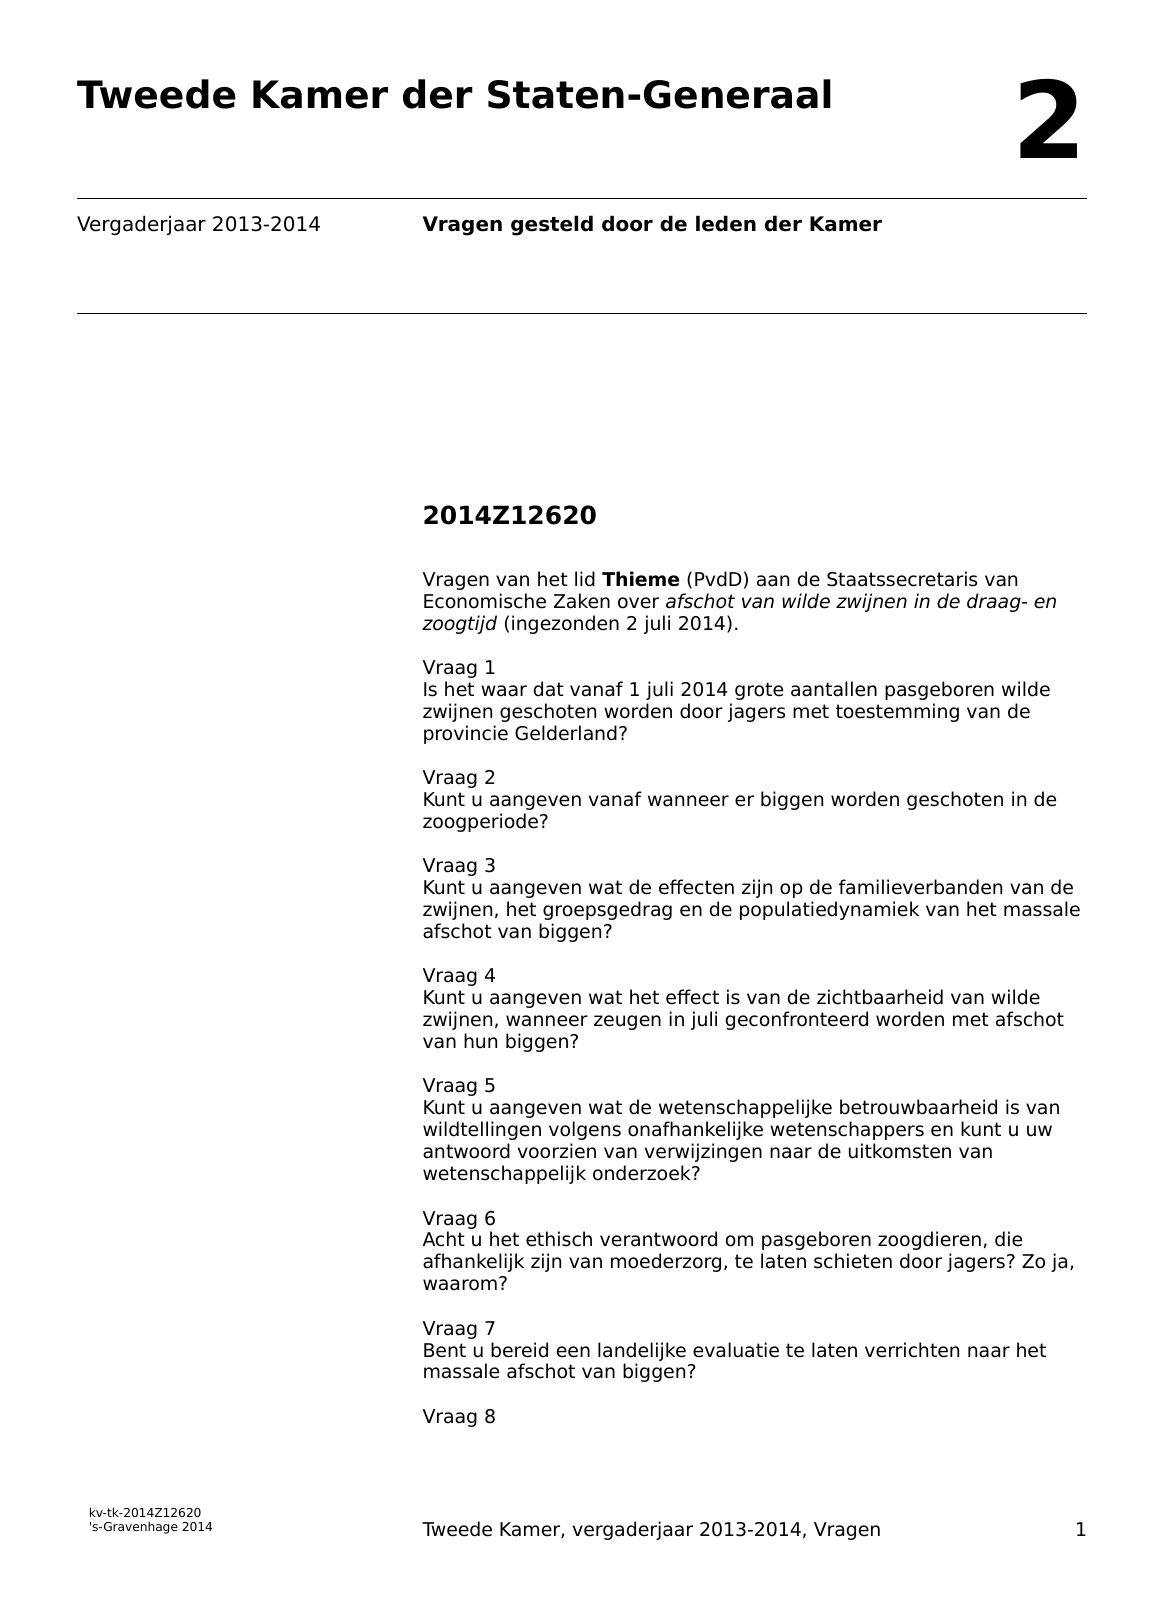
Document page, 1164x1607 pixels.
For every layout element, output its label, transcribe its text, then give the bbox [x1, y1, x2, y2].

text Vraag 6 [422, 1207, 1087, 1229]
table_header 2 [886, 59, 1087, 198]
text 's-Gravenhage 2014 [88, 1520, 323, 1534]
text Bent u bereid een landelijke evaluatie te laten verrichten naar het massale afschot van biggen? [422, 1339, 1087, 1383]
text Vraag 5 [422, 1075, 1087, 1097]
text Kunt u aangeven wat de effecten zijn op de familieverbanden van de zwijnen, het groepsgedrag en de populatiedynamiek van het massale afschot van biggen? [422, 877, 1087, 943]
text Acht u het ethisch verantwoord om pasgeboren zoogdieren, die afhankelijk zijn van moederzorg, te laten schieten door jagers? Zo ja, waarom? [422, 1229, 1087, 1295]
text Vraag 2 [422, 767, 1087, 789]
table_cell Vragen gesteld door de leden der Kamer [422, 199, 1087, 313]
text Vraag 3 [422, 855, 1087, 877]
text Vraag 4 [422, 965, 1087, 987]
text Vragen van het lid Thieme (PvdD) aan de Staatssecretaris van Economische Zaken over afschot van wilde zwijnen in de draag- en zoogtijd (ingezonden 2 juli 2014). [422, 569, 1087, 635]
text Kunt u aangeven wat de wetenschappelijke betrouwbaarheid is van wildtellingen volgens onafhankelijke wetenschappers en kunt u uw antwoord voorzien van verwijzingen naar de uitkomsten van wetenschappelijk onderzoek? [422, 1097, 1087, 1185]
text Kunt u aangeven vanaf wanneer er biggen worden geschoten in de zoogperiode? [422, 789, 1087, 833]
table_header Tweede Kamer der Staten-Generaal [77, 59, 886, 198]
text kv-tk-2014Z12620 [88, 1506, 323, 1520]
text Vraag 7 [422, 1317, 1087, 1339]
text Is het waar dat vanaf 1 juli 2014 grote aantallen pasgeboren wilde zwijnen geschoten worden door jagers met toestemming van de provincie Gelderland? [422, 679, 1087, 745]
text Vraag 8 [422, 1406, 1087, 1428]
text 2014Z12620 [422, 501, 1087, 531]
table_cell Vergaderjaar 2013-2014 [77, 199, 422, 313]
text Vraag 1 [422, 657, 1087, 679]
text Kunt u aangeven wat het effect is van de zichtbaarheid van wilde zwijnen, wanneer zeugen in juli geconfronteerd worden met afschot van hun biggen? [422, 987, 1087, 1053]
